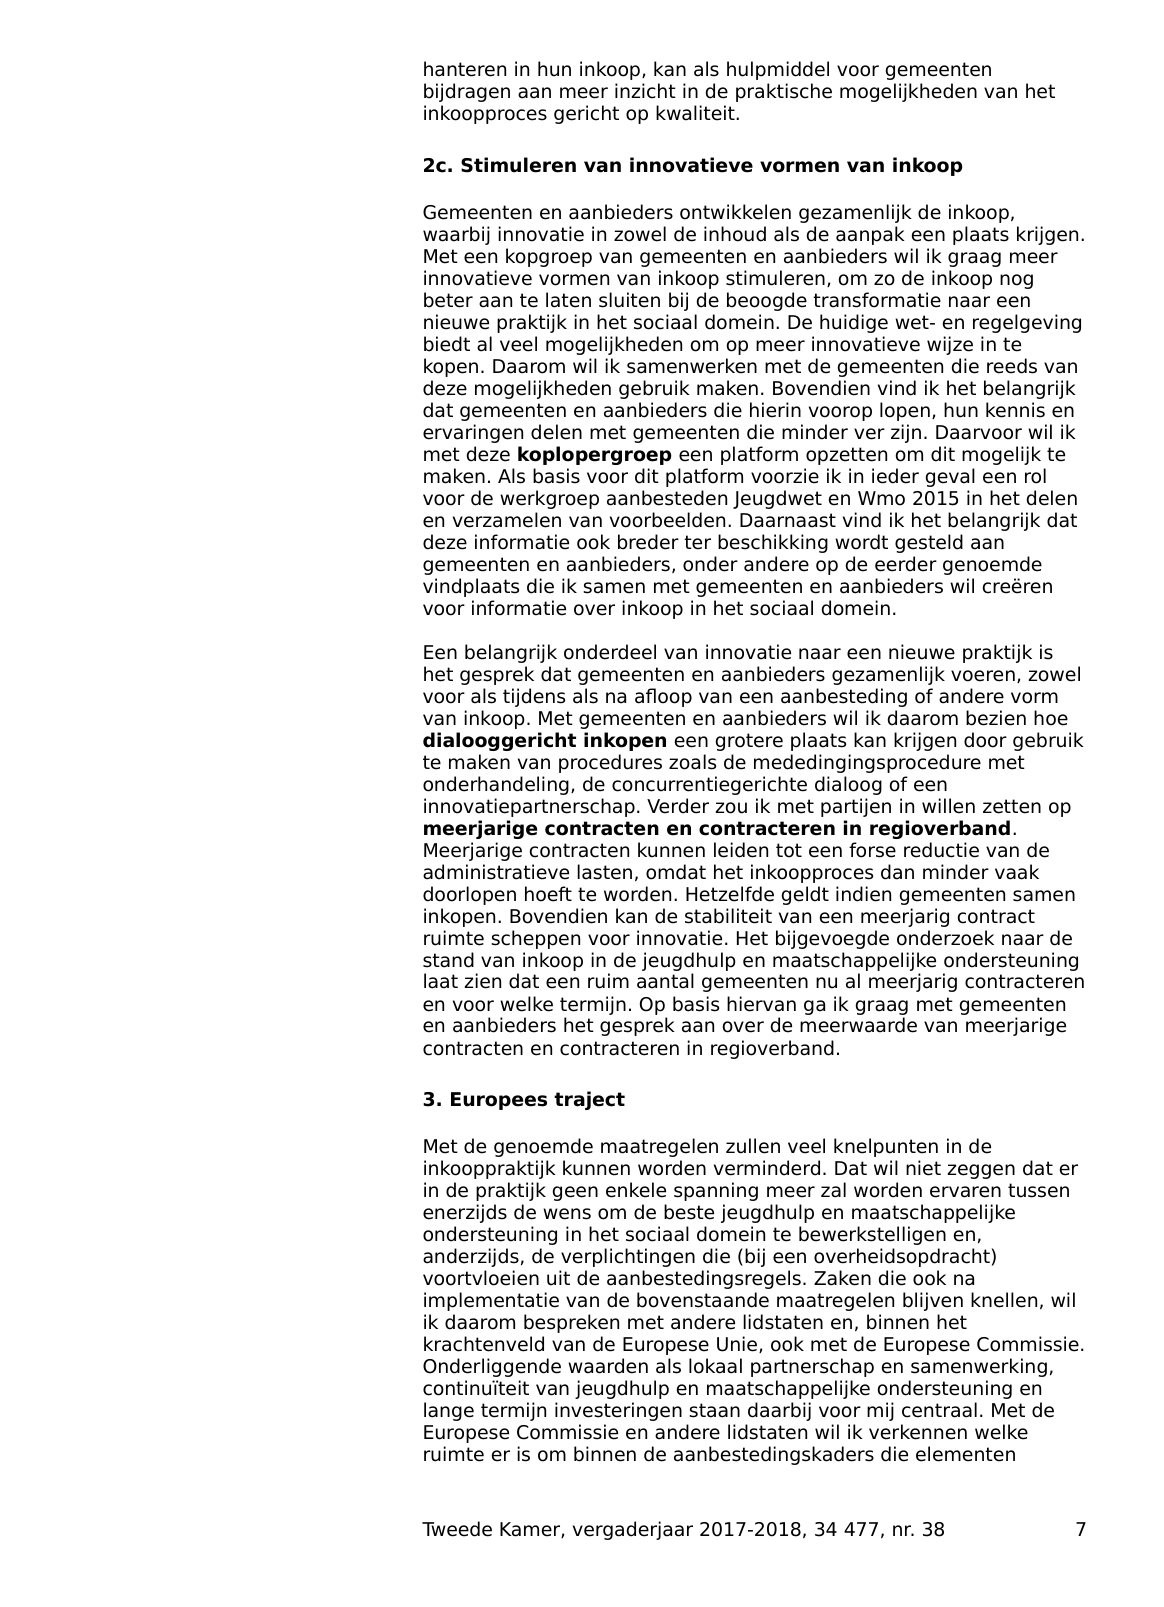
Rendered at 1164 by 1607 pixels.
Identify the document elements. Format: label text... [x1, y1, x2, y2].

text hanteren in hun inkoop, kan als hulpmiddel voor gemeenten bijdragen aan meer inzicht in de praktische mogelijkheden van het inkoopproces gericht op kwaliteit. [422, 59, 1087, 125]
text Gemeenten en aanbieders ontwikkelen gezamenlijk de inkoop, waarbij innovatie in zowel de inhoud als de aanpak een plaats krijgen. Met een kopgroep van gemeenten en aanbieders wil ik graag meer innovatieve vormen van inkoop stimuleren, om zo de inkoop nog beter aan te laten sluiten bij de beoogde transformatie naar een nieuwe praktijk in het sociaal domein. De huidige wet- en regelgeving biedt al veel mogelijkheden om op meer innovatieve wijze in te kopen. Daarom wil ik samenwerken met de gemeenten die reeds van deze mogelijkheden gebruik maken. Bovendien vind ik het belangrijk dat gemeenten en aanbieders die hierin voorop lopen, hun kennis en ervaringen delen met gemeenten die minder ver zijn. Daarvoor wil ik met deze koplopergroep een platform opzetten om dit mogelijk te maken. Als basis voor dit platform voorzie ik in ieder geval een rol voor de werkgroep aanbesteden Jeugdwet en Wmo 2015 in het delen en verzamelen van voorbeelden. Daarnaast vind ik het belangrijk dat deze informatie ook breder ter beschikking wordt gesteld aan gemeenten en aanbieders, onder andere op de eerder genoemde vindplaats die ik samen met gemeenten en aanbieders wil creëren voor informatie over inkoop in het sociaal domein. [422, 202, 1087, 619]
text Met de genoemde maatregelen zullen veel knelpunten in de inkooppraktijk kunnen worden verminderd. Dat wil niet zeggen dat er in de praktijk geen enkele spanning meer zal worden ervaren tussen enerzijds de wens om de beste jeugdhulp en maatschappelijke ondersteuning in het sociaal domein te bewerkstelligen en, anderzijds, de verplichtingen die (bij een overheidsopdracht) voortvloeien uit de aanbestedingsregels. Zaken die ook na implementatie van de bovenstaande maatregelen blijven knellen, wil ik daarom bespreken met andere lidstaten en, binnen het krachtenveld van de Europese Unie, ook met de Europese Commissie. Onderliggende waarden als lokaal partnerschap en samenwerking, continuïteit van jeugdhulp en maatschappelijke ondersteuning en lange termijn investeringen staan daarbij voor mij centraal. Met de Europese Commissie en andere lidstaten wil ik verkennen welke ruimte er is om binnen de aanbestedingskaders die elementen [422, 1136, 1087, 1466]
subtitle 2c. Stimuleren van innovatieve vormen van inkoop [422, 155, 1087, 177]
subtitle 3. Europees traject [422, 1089, 1087, 1111]
text Een belangrijk onderdeel van innovatie naar een nieuwe praktijk is het gesprek dat gemeenten en aanbieders gezamenlijk voeren, zowel voor als tijdens als na afloop van een aanbesteding of andere vorm van inkoop. Met gemeenten en aanbieders wil ik daarom bezien hoe dialooggericht inkopen een grotere plaats kan krijgen door gebruik te maken van procedures zoals de mededingingsprocedure met onderhandeling, de concurrentiegerichte dialoog of een innovatiepartnerschap. Verder zou ik met partijen in willen zetten op meerjarige contracten en contracteren in regioverband. Meerjarige contracten kunnen leiden tot een forse reductie van de administratieve lasten, omdat het inkoopproces dan minder vaak doorlopen hoeft te worden. Hetzelfde geldt indien gemeenten samen inkopen. Bovendien kan de stabiliteit van een meerjarig contract ruimte scheppen voor innovatie. Het bijgevoegde onderzoek naar de stand van inkoop in de jeugdhulp en maatschappelijke ondersteuning laat zien dat een ruim aantal gemeenten nu al meerjarig contracteren en voor welke termijn. Op basis hiervan ga ik graag met gemeenten en aanbieders het gesprek aan over de meerwaarde van meerjarige contracten en contracteren in regioverband. [422, 642, 1087, 1059]
